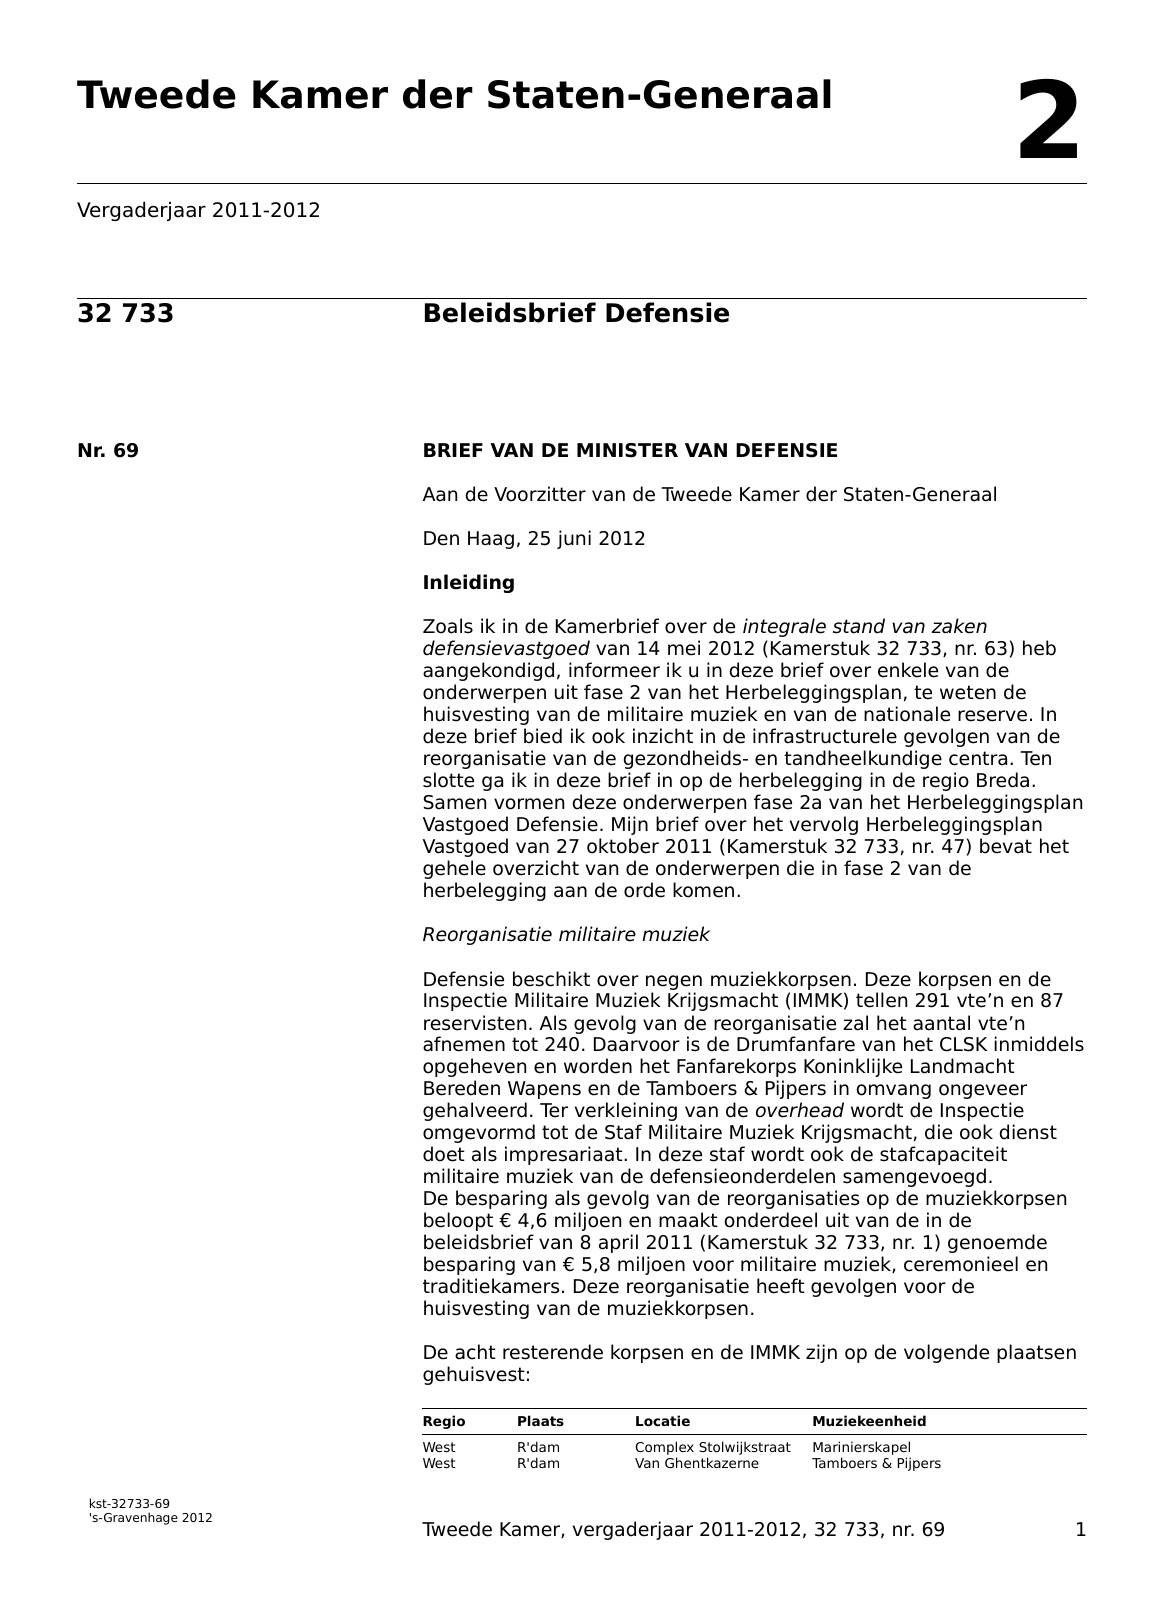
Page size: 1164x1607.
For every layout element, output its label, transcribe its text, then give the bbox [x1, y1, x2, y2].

table_cell Vergaderjaar 2011-2012 [77, 184, 1087, 298]
text Aan de Voorzitter van de Tweede Kamer der Staten-Generaal [422, 484, 1087, 506]
table_cell Van Ghentkazerne [629, 1456, 806, 1471]
table_cell West [422, 1435, 511, 1456]
table_cell West [422, 1456, 511, 1471]
text kst-32733-69 [88, 1497, 323, 1511]
subtitle Nr. 69 BRIEF VAN DE MINISTER VAN DEFENSIE [77, 440, 1087, 462]
text Zoals ik in de Kamerbrief over de integrale stand van zaken defensievastgoed van 14 mei 2012 (Kamerstuk 32 733, nr. 63) heb aangekondigd, informeer ik u in deze brief over enkele van de onderwerpen uit fase 2 van het Herbeleggingsplan, te weten de huisvesting van de militaire muziek en van de nationale reserve. In deze brief bied ik ook inzicht in de infrastructurele gevolgen van de reorganisatie van de gezondheids- en tandheelkundige centra. Ten slotte ga ik in deze brief in op de herbelegging in de regio Breda. Samen vormen deze onderwerpen fase 2a van het Herbeleggingsplan Vastgoed Defensie. Mijn brief over het vervolg Herbeleggingsplan Vastgoed van 27 oktober 2011 (Kamerstuk 32 733, nr. 47) bevat het gehele overzicht van de onderwerpen die in fase 2 van de herbelegging aan de orde komen. [422, 616, 1087, 902]
table_header Muziekeenheid [806, 1409, 1087, 1434]
table_cell Complex Stolwijkstraat [629, 1435, 806, 1456]
subtitle Inleiding [422, 572, 1087, 594]
subtitle Reorganisatie militaire muziek [422, 924, 1087, 946]
text Den Haag, 25 juni 2012 [422, 528, 1087, 550]
table_header Locatie [629, 1409, 806, 1434]
table_cell Marinierskapel [806, 1435, 1087, 1456]
subtitle 32 733 Beleidsbrief Defensie [77, 299, 1087, 329]
text Defensie beschikt over negen muziekkorpsen. Deze korpsen en de Inspectie Militaire Muziek Krijgsmacht (IMMK) tellen 291 vte’n en 87 reservisten. Als gevolg van de reorganisatie zal het aantal vte’n afnemen tot 240. Daarvoor is de Drumfanfare van het CLSK inmiddels opgeheven en worden het Fanfarekorps Koninklijke Landmacht Bereden Wapens en de Tamboers & Pijpers in omvang ongeveer gehalveerd. Ter verkleining van de overhead wordt de Inspectie omgevormd tot de Staf Militaire Muziek Krijgsmacht, die ook dienst doet als impresariaat. In deze staf wordt ook de stafcapaciteit militaire muziek van de defensieonderdelen samengevoegd. [422, 968, 1087, 1188]
table_header 2 [886, 59, 1087, 183]
text De besparing als gevolg van de reorganisaties op de muziekkorpsen beloopt € 4,6 miljoen en maakt onderdeel uit van de in de beleidsbrief van 8 april 2011 (Kamerstuk 32 733, nr. 1) genoemde besparing van € 5,8 miljoen voor militaire muziek, ceremonieel en traditiekamers. Deze reorganisatie heeft gevolgen voor de huisvesting van de muziekkorpsen. [422, 1188, 1087, 1320]
text 's-Gravenhage 2012 [88, 1511, 323, 1525]
table_cell Tamboers & Pijpers [806, 1456, 1087, 1471]
text De acht resterende korpsen en de IMMK zijn op de volgende plaatsen gehuisvest: [422, 1342, 1087, 1386]
table_cell R'dam [511, 1456, 629, 1471]
table_header Regio [422, 1409, 511, 1434]
table_cell R'dam [511, 1435, 629, 1456]
table_header Tweede Kamer der Staten-Generaal [77, 59, 886, 183]
table_header Plaats [511, 1409, 629, 1434]
